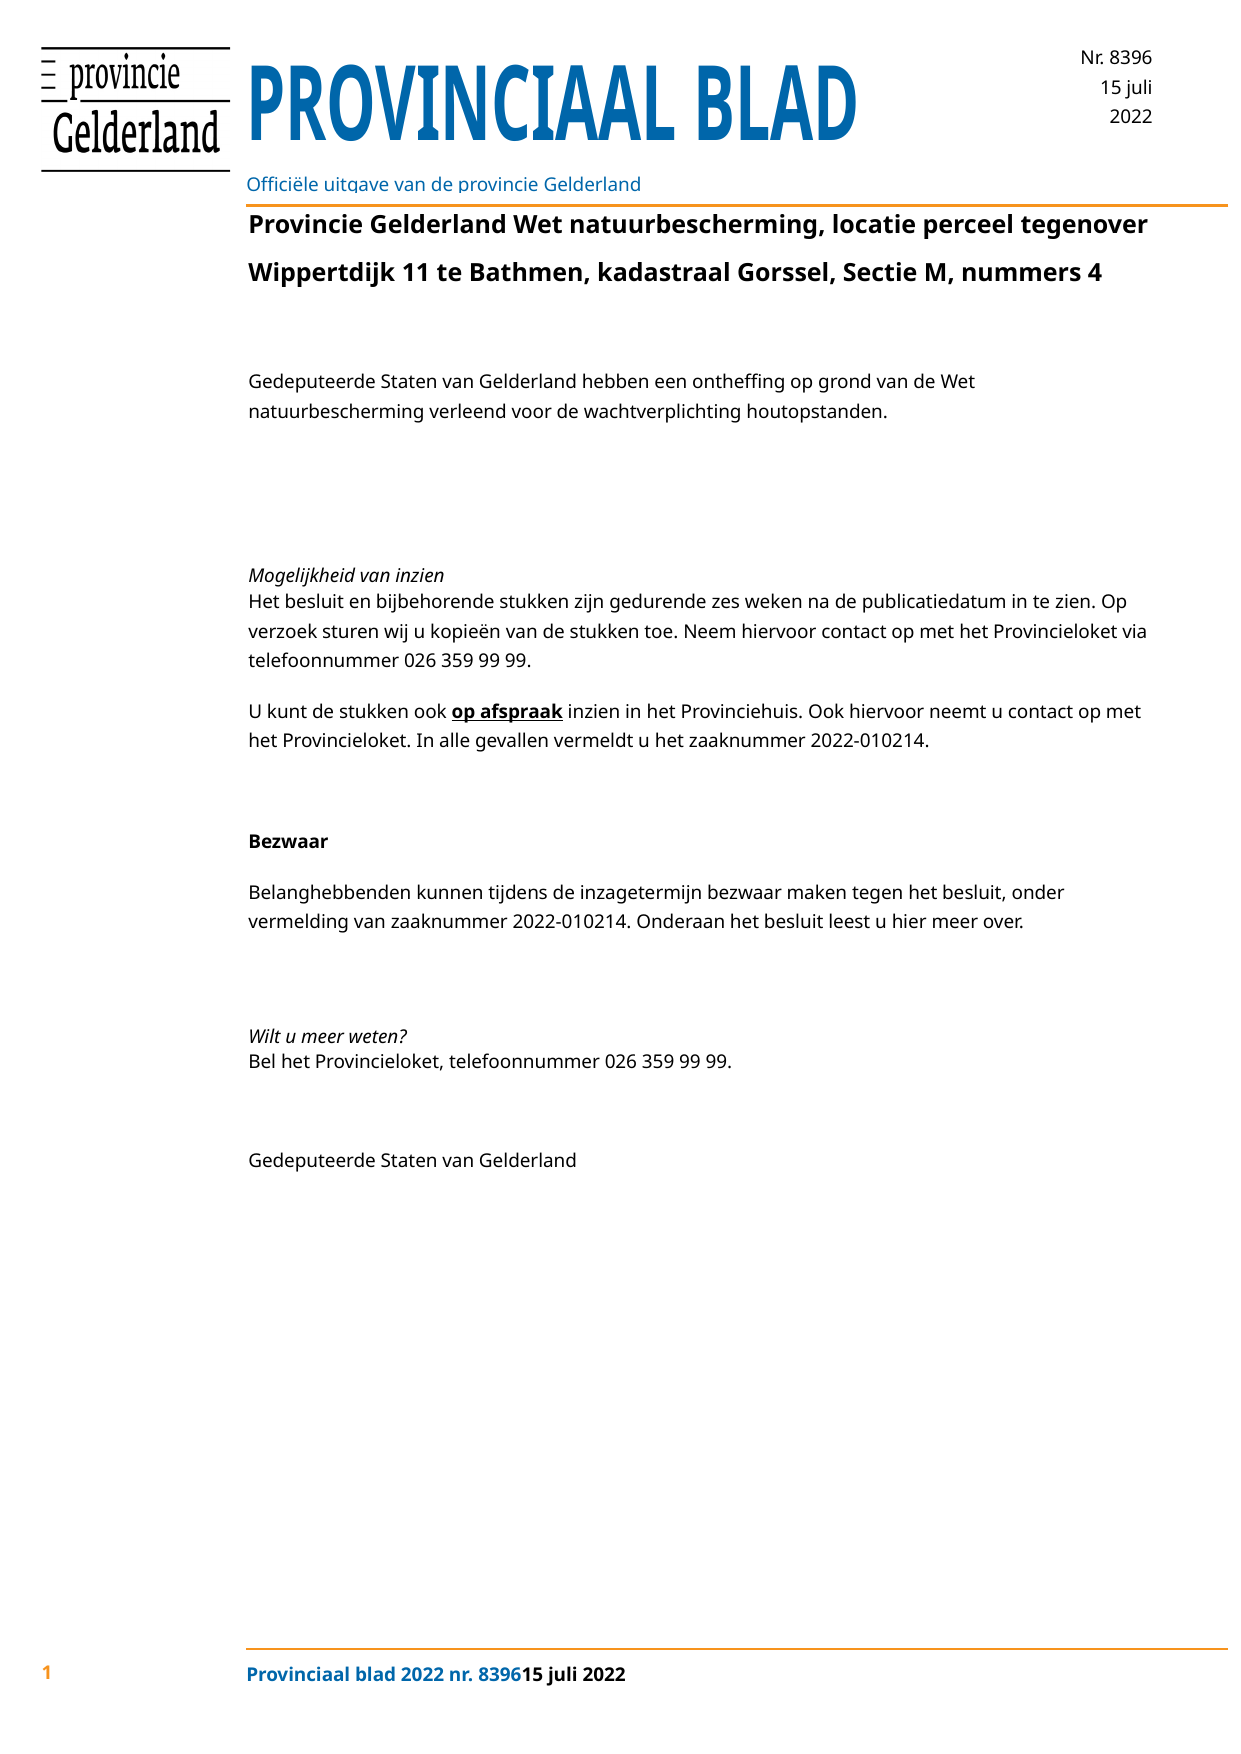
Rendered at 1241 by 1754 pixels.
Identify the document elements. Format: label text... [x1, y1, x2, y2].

text Gedeputeerde Staten van Gelderland [248, 1147, 1152, 1172]
text Wilt u meer weten? [248, 1023, 1152, 1048]
text U kunt de stukken ook op afspraak inzien in het Provinciehuis. Ook hiervoor neemt u contact op met het Provincieloket. In alle gevallen vermeldt u het zaaknummer 2022-010214. [248, 698, 1152, 753]
text Provincie Gelderland Wet natuurbescherming, locatie perceel tegenover Wippertdijk 11 te Bathmen, kadastraal Gorssel, Sectie M, nummers 4 [248, 207, 1152, 288]
text Belanghebbenden kunnen tijdens de inzagetermijn bezwaar maken tegen het besluit, onder vermelding van zaaknummer 2022-010214. Onderaan het besluit leest u hier meer over. [248, 879, 1152, 934]
text Bel het Provincieloket, telefoonnummer 026 359 99 99. [248, 1048, 1152, 1074]
text Bezwaar [248, 828, 1152, 854]
text Het besluit en bijbehorende stukken zijn gedurende zes weken na de publicatiedatum in te zien. Op verzoek sturen wij u kopieën van de stukken toe. Neem hiervoor contact op met het Provincieloket via telefoonnummer 026 359 99 99. [248, 588, 1152, 673]
text Gedeputeerde Staten van Gelderland hebben een ontheffing op grond van de Wet natuurbescherming verleend voor de wachtverplichting houtopstanden. [248, 368, 1152, 424]
text Mogelijkheid van inzien [248, 563, 1152, 588]
picture [41, 47, 231, 172]
